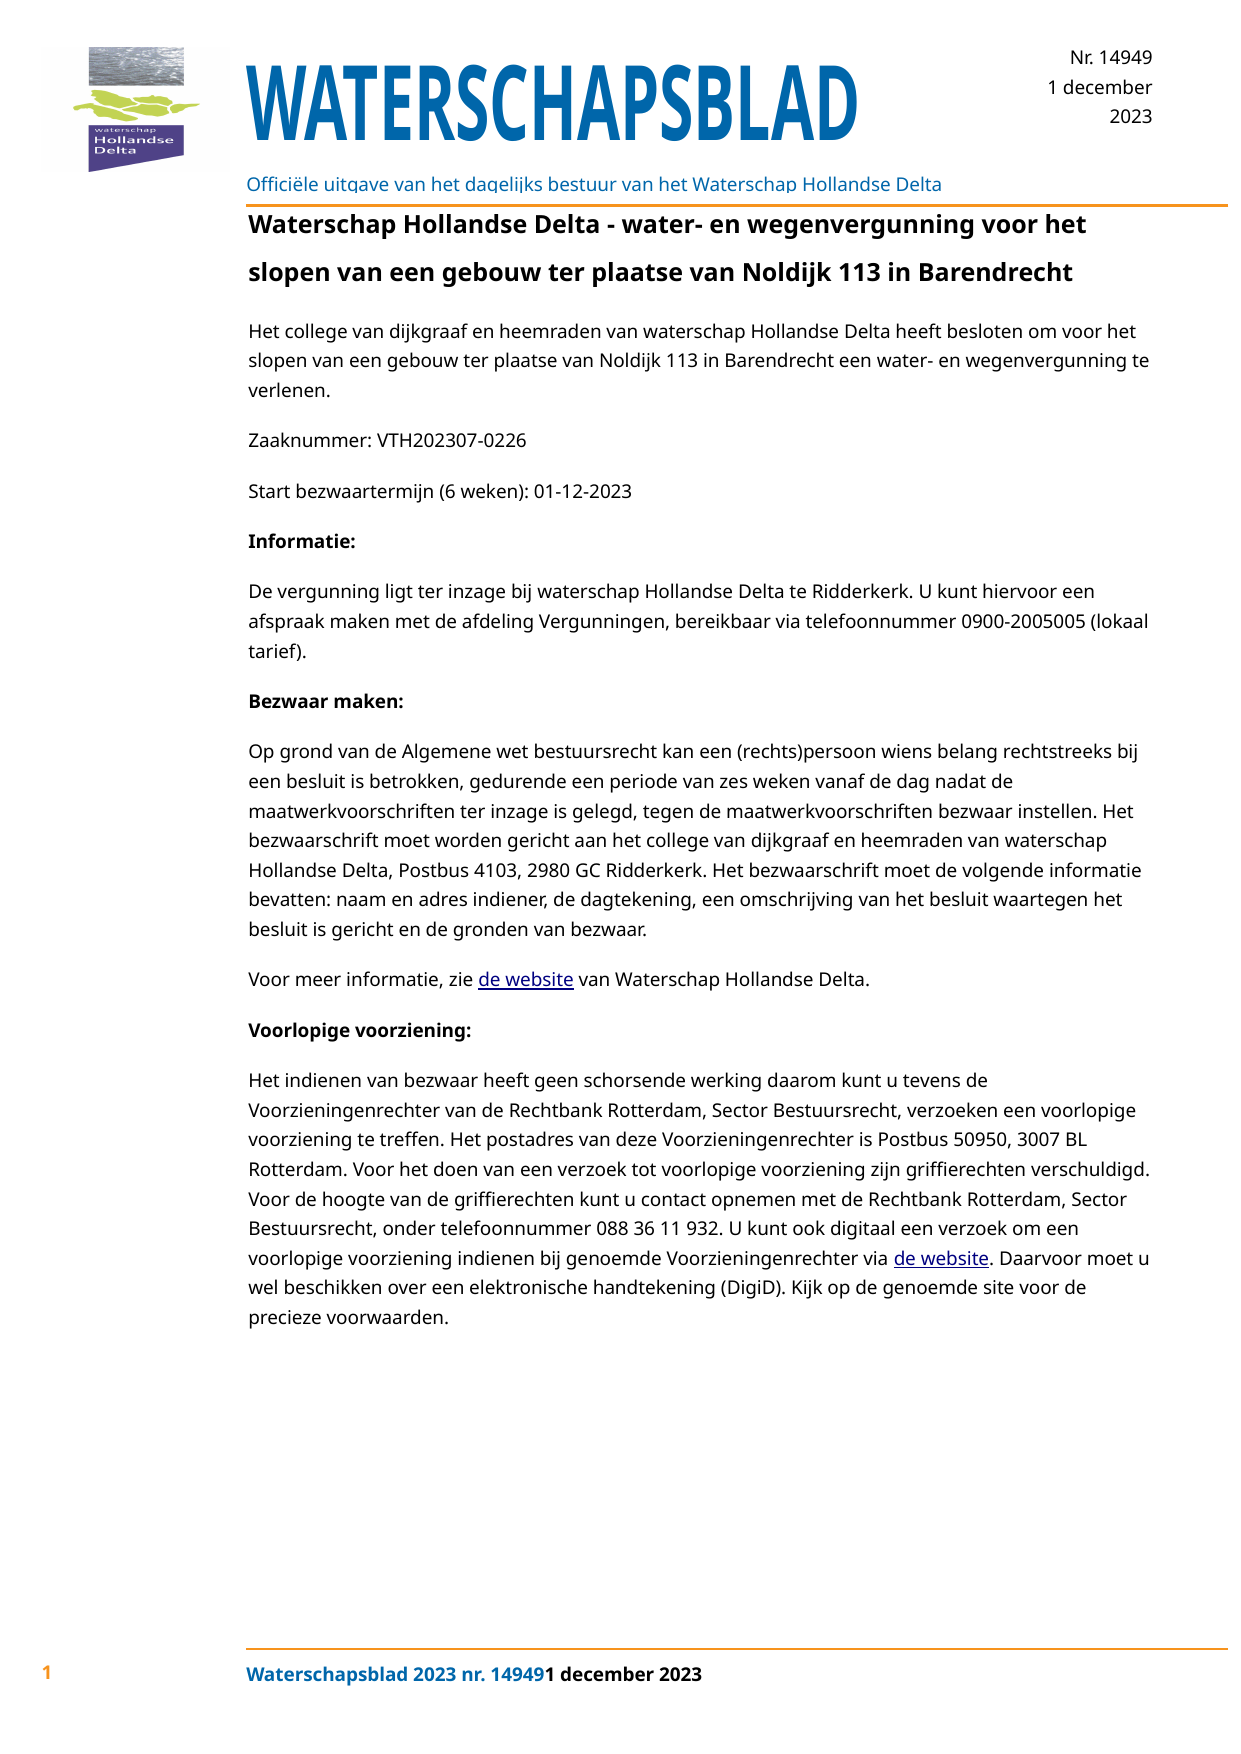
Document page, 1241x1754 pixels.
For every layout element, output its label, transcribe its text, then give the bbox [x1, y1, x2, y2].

text Het college van dijkgraaf en heemraden van waterschap Hollandse Delta heeft besloten om voor het slopen van een gebouw ter plaatse van Noldijk 113 in Barendrecht een water- en wegenvergunning te verlenen. [248, 318, 1152, 403]
text Waterschap Hollandse Delta - water- en wegenvergunning voor het slopen van een gebouw ter plaatse van Noldijk 113 in Barendrecht [248, 207, 1152, 288]
text Voorlopige voorziening: [248, 1017, 1152, 1043]
text Bezwaar maken: [248, 688, 1152, 714]
text Zaaknummer: VTH202307-0226 [248, 427, 1152, 453]
text Voor meer informatie, zie de website van Waterschap Hollandse Delta. [248, 967, 1152, 992]
text Op grond van de Algemene wet bestuursrecht kan een (rechts)persoon wiens belang rechtstreeks bij een besluit is betrokken, gedurende een periode van zes weken vanaf de dag nadat de maatwerkvoorschriften ter inzage is gelegd, tegen de maatwerkvoorschriften bezwaar instellen. Het bezwaarschrift moet worden gericht aan het college van dijkgraaf en heemraden van waterschap Hollandse Delta, Postbus 4103, 2980 GC Ridderkerk. Het bezwaarschrift moet de volgende informatie bevatten: naam en adres indiener, de dagtekening, een omschrijving van het besluit waartegen het besluit is gericht en de gronden van bezwaar. [248, 739, 1152, 942]
text Het indienen van bezwaar heeft geen schorsende werking daarom kunt u tevens de Voorzieningenrechter van de Rechtbank Rotterdam, Sector Bestuursrecht, verzoeken een voorlopige voorziening te treffen. Het postadres van deze Voorzieningenrechter is Postbus 50950, 3007 BL Rotterdam. Voor het doen van een verzoek tot voorlopige voorziening zijn griffierechten verschuldigd. Voor de hoogte van de griffierechten kunt u contact opnemen met de Rechtbank Rotterdam, Sector Bestuursrecht, onder telefoonnummer 088 36 11 932. U kunt ook digitaal een verzoek om een voorlopige voorziening indienen bij genoemde Voorzieningenrechter via de website. Daarvoor moet u wel beschikken over een elektronische handtekening (DigiD). Kijk op de genoemde site voor de precieze voorwaarden. [248, 1067, 1152, 1330]
text Start bezwaartermijn (6 weken): 01-12-2023 [248, 478, 1152, 504]
text De vergunning ligt ter inzage bij waterschap Hollandse Delta te Ridderkerk. U kunt hiervoor een afspraak maken met de afdeling Vergunningen, bereikbaar via telefoonnummer 0900-2005005 (lokaal tarief). [248, 579, 1152, 664]
picture [41, 47, 231, 172]
text Informatie: [248, 528, 1152, 554]
